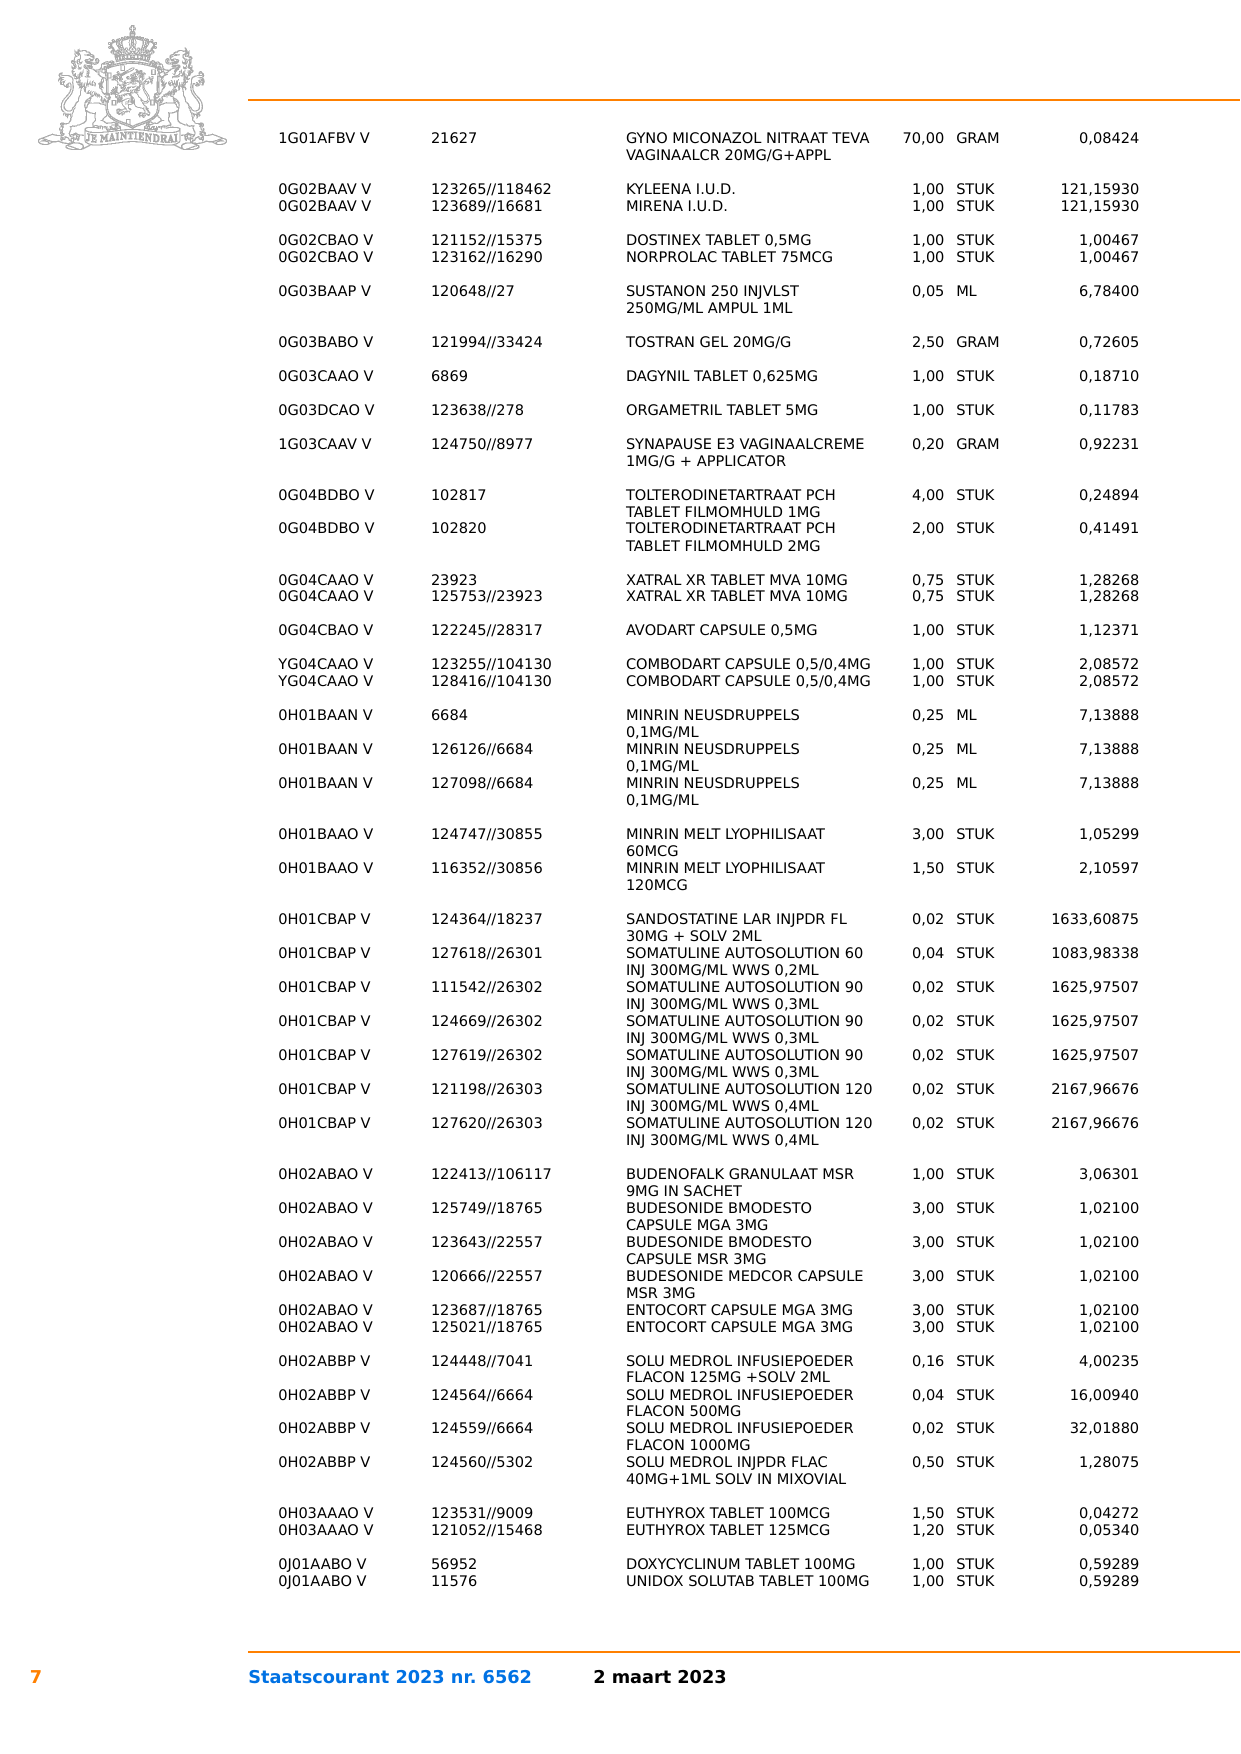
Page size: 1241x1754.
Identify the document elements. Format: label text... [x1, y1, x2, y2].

table_cell ENTOCORT CAPSULE MGA 3MG [620, 1319, 879, 1335]
table_cell 124750//8977 [425, 436, 620, 469]
table_cell 0G04CBAO V [278, 622, 425, 639]
table_cell 3,00 [879, 1301, 950, 1318]
table_cell MINRIN MELT LYOPHILISAAT 60MCG [620, 826, 879, 860]
table_cell 121152//15375 [425, 232, 620, 249]
table_cell SOLU MEDROL INFUSIEPOEDER FLACON 500MG [620, 1386, 879, 1420]
table_cell 0H03AAAO V [278, 1522, 425, 1539]
table_cell [278, 894, 1163, 911]
table_cell STUK [950, 368, 1028, 384]
table_cell 116352//30856 [425, 860, 620, 894]
table_cell STUK [950, 1301, 1028, 1318]
table_cell [278, 690, 1163, 707]
table_cell STUK [950, 1166, 1028, 1199]
table_cell [1145, 1420, 1163, 1454]
table_cell 121198//26303 [425, 1081, 620, 1115]
table_cell STUK [950, 826, 1028, 860]
table_cell 124747//30855 [425, 826, 620, 860]
table_cell ML [950, 741, 1028, 775]
table_cell SOMATULINE AUTOSOLUTION 90 INJ 300MG/ML WWS 0,3ML [620, 1047, 879, 1081]
table_cell 0,25 [879, 775, 950, 809]
table_cell STUK [950, 181, 1028, 198]
table_cell 0J01AABO V [278, 1556, 425, 1573]
table_cell STUK [950, 249, 1028, 266]
table_cell 126126//6684 [425, 741, 620, 775]
table_cell [278, 1335, 1163, 1352]
table_cell TOSTRAN GEL 20MG/G [620, 334, 879, 351]
table_cell 123687//18765 [425, 1301, 620, 1318]
table_cell 3,06301 [1028, 1166, 1145, 1199]
table_cell [278, 419, 1163, 436]
table_cell 16,00940 [1028, 1386, 1145, 1420]
table_cell XATRAL XR TABLET MVA 10MG [620, 588, 879, 605]
table_cell [1145, 130, 1163, 164]
table_cell 127098//6684 [425, 775, 620, 809]
table_cell 0G02BAAV V [278, 198, 425, 215]
table_cell [1145, 249, 1163, 266]
table_cell 7,13888 [1028, 775, 1145, 809]
table_cell 1,00 [879, 673, 950, 690]
table_cell 2,08572 [1028, 673, 1145, 690]
table_cell SOMATULINE AUTOSOLUTION 120 INJ 300MG/ML WWS 0,4ML [620, 1081, 879, 1115]
table_cell 0,05340 [1028, 1522, 1145, 1539]
table_cell STUK [950, 1522, 1028, 1539]
table_cell 0,11783 [1028, 402, 1145, 418]
table_cell 0H02ABBP V [278, 1420, 425, 1454]
table_cell [1145, 1234, 1163, 1267]
table_cell STUK [950, 198, 1028, 215]
table_cell 0H02ABAO V [278, 1166, 425, 1199]
table_cell [1145, 1522, 1163, 1539]
table_cell MINRIN NEUSDRUPPELS 0,1MG/ML [620, 741, 879, 775]
table_cell 0H02ABAO V [278, 1301, 425, 1318]
table_cell [1145, 181, 1163, 198]
table_cell 0,59289 [1028, 1573, 1145, 1590]
table_cell 123255//104130 [425, 656, 620, 673]
table_cell AVODART CAPSULE 0,5MG [620, 622, 879, 639]
table_cell [278, 317, 1163, 334]
table_cell 102817 [425, 486, 620, 520]
table_cell 0H01CBAP V [278, 979, 425, 1013]
table_cell 121,15930 [1028, 198, 1145, 215]
table_cell MINRIN MELT LYOPHILISAAT 120MCG [620, 860, 879, 894]
table_cell 0H01BAAO V [278, 860, 425, 894]
table_cell [278, 1149, 1163, 1166]
table_cell 1,02100 [1028, 1200, 1145, 1233]
table_cell STUK [950, 860, 1028, 894]
table_cell 7,13888 [1028, 741, 1145, 775]
table_cell 123162//16290 [425, 249, 620, 266]
table_cell 4,00235 [1028, 1353, 1145, 1386]
table_cell [1145, 1268, 1163, 1301]
table_cell [1145, 571, 1163, 588]
table_cell 0,59289 [1028, 1556, 1145, 1573]
table_cell 0H02ABAO V [278, 1234, 425, 1267]
table_cell [1145, 1353, 1163, 1386]
table_cell 0H01BAAO V [278, 826, 425, 860]
table_cell 0H02ABBP V [278, 1386, 425, 1420]
table_cell [1145, 979, 1163, 1013]
table_cell SOLU MEDROL INJPDR FLAC 40MG+1ML SOLV IN MIXOVIAL [620, 1454, 879, 1488]
table_cell COMBODART CAPSULE 0,5/0,4MG [620, 673, 879, 690]
table_cell 7,13888 [1028, 707, 1145, 741]
table_cell BUDESONIDE BMODESTO CAPSULE MGA 3MG [620, 1200, 879, 1233]
table_cell 0,50 [879, 1454, 950, 1488]
table_cell SOLU MEDROL INFUSIEPOEDER FLACON 1000MG [620, 1420, 879, 1454]
table_cell 111542//26302 [425, 979, 620, 1013]
table_cell [278, 605, 1163, 622]
table_cell 3,00 [879, 826, 950, 860]
table_cell [1145, 1115, 1163, 1149]
table_cell 56952 [425, 1556, 620, 1573]
table_cell 0,02 [879, 1420, 950, 1454]
table_cell STUK [950, 1573, 1028, 1590]
table_cell GRAM [950, 334, 1028, 351]
table_cell 1,20 [879, 1522, 950, 1539]
table_cell 125749//18765 [425, 1200, 620, 1233]
table_cell 1,02100 [1028, 1319, 1145, 1335]
table_cell 0,75 [879, 571, 950, 588]
table_cell 1G01AFBV V [278, 130, 425, 164]
table_cell STUK [950, 1386, 1028, 1420]
table_cell 125753//23923 [425, 588, 620, 605]
table_cell EUTHYROX TABLET 125MCG [620, 1522, 879, 1539]
table_cell [1145, 1454, 1163, 1488]
table_cell [1145, 402, 1163, 418]
table_cell 0H01CBAP V [278, 1115, 425, 1149]
table_cell 0,20 [879, 436, 950, 469]
table_cell [1145, 1386, 1163, 1420]
table_cell 1,12371 [1028, 622, 1145, 639]
table_cell 0G04CAAO V [278, 571, 425, 588]
table_cell XATRAL XR TABLET MVA 10MG [620, 571, 879, 588]
table_cell ENTOCORT CAPSULE MGA 3MG [620, 1301, 879, 1318]
table_cell 0,04272 [1028, 1505, 1145, 1522]
table_cell EUTHYROX TABLET 100MCG [620, 1505, 879, 1522]
table_cell 1625,97507 [1028, 1013, 1145, 1047]
table_cell 3,00 [879, 1268, 950, 1301]
table_cell STUK [950, 402, 1028, 418]
table_cell 1,50 [879, 860, 950, 894]
table_cell 21627 [425, 130, 620, 164]
table_cell 0,92231 [1028, 436, 1145, 469]
table_cell STUK [950, 1454, 1028, 1488]
table_cell 1,00 [879, 198, 950, 215]
table_cell 0G02BAAV V [278, 181, 425, 198]
table_cell 4,00 [879, 486, 950, 520]
table_cell ORGAMETRIL TABLET 5MG [620, 402, 879, 418]
table_cell 0,24894 [1028, 486, 1145, 520]
table_cell 0H01CBAP V [278, 1013, 425, 1047]
table_cell 1,50 [879, 1505, 950, 1522]
table_cell 0H01BAAN V [278, 775, 425, 809]
picture [38, 25, 227, 150]
table_cell 1G03CAAV V [278, 436, 425, 469]
table_cell 0H01BAAN V [278, 741, 425, 775]
table_cell STUK [950, 520, 1028, 554]
table_cell 127619//26302 [425, 1047, 620, 1081]
table_cell [1145, 436, 1163, 469]
table_cell [1145, 1047, 1163, 1081]
table_cell 11576 [425, 1573, 620, 1590]
table_cell 0H03AAAO V [278, 1505, 425, 1522]
table_cell 0G03BABO V [278, 334, 425, 351]
table_cell STUK [950, 911, 1028, 945]
table_cell STUK [950, 979, 1028, 1013]
table_cell 0G04BDBO V [278, 520, 425, 554]
table_cell 0,25 [879, 707, 950, 741]
table_cell 102820 [425, 520, 620, 554]
table_cell 2,10597 [1028, 860, 1145, 894]
table_cell TOLTERODINETARTRAAT PCH TABLET FILMOMHULD 2MG [620, 520, 879, 554]
table_cell 0J01AABO V [278, 1573, 425, 1590]
table_cell [1145, 588, 1163, 605]
table_cell 1,05299 [1028, 826, 1145, 860]
table_cell STUK [950, 486, 1028, 520]
table_cell [1145, 1573, 1163, 1590]
table_cell 70,00 [879, 130, 950, 164]
table_cell 0,04 [879, 1386, 950, 1420]
table_cell STUK [950, 1115, 1028, 1149]
table_cell MINRIN NEUSDRUPPELS 0,1MG/ML [620, 775, 879, 809]
table_cell ML [950, 775, 1028, 809]
table_cell 1,28075 [1028, 1454, 1145, 1488]
table_cell 1,02100 [1028, 1268, 1145, 1301]
table_cell 1,00 [879, 249, 950, 266]
table_cell 1,00 [879, 656, 950, 673]
table_cell 0,02 [879, 1013, 950, 1047]
table_cell 124669//26302 [425, 1013, 620, 1047]
table_cell 1,00467 [1028, 249, 1145, 266]
table_cell 1,28268 [1028, 588, 1145, 605]
table_cell TOLTERODINETARTRAAT PCH TABLET FILMOMHULD 1MG [620, 486, 879, 520]
table_cell 0H01CBAP V [278, 1081, 425, 1115]
table_cell 1,02100 [1028, 1234, 1145, 1267]
table_cell STUK [950, 1268, 1028, 1301]
table_cell GRAM [950, 436, 1028, 469]
table_cell STUK [950, 656, 1028, 673]
table_cell STUK [950, 1234, 1028, 1267]
table_cell ML [950, 707, 1028, 741]
table_cell 122413//106117 [425, 1166, 620, 1199]
table_cell UNIDOX SOLUTAB TABLET 100MG [620, 1573, 879, 1590]
table_cell STUK [950, 673, 1028, 690]
table_cell [1145, 673, 1163, 690]
table_cell 1,00 [879, 402, 950, 418]
table_cell 0G03CAAO V [278, 368, 425, 384]
table_cell 1,00 [879, 368, 950, 384]
table_cell 120648//27 [425, 283, 620, 317]
table_cell 32,01880 [1028, 1420, 1145, 1454]
table_cell 3,00 [879, 1319, 950, 1335]
table_cell [1145, 1301, 1163, 1318]
table_cell 1625,97507 [1028, 1047, 1145, 1081]
table_cell STUK [950, 622, 1028, 639]
table_cell STUK [950, 1200, 1028, 1233]
table_cell MINRIN NEUSDRUPPELS 0,1MG/ML [620, 707, 879, 741]
table_cell [1145, 707, 1163, 741]
table_cell 128416//104130 [425, 673, 620, 690]
table_cell 127620//26303 [425, 1115, 620, 1149]
table_cell STUK [950, 232, 1028, 249]
table_cell SOMATULINE AUTOSOLUTION 90 INJ 300MG/ML WWS 0,3ML [620, 1013, 879, 1047]
table_cell [1145, 775, 1163, 809]
table_cell SOMATULINE AUTOSOLUTION 60 INJ 300MG/ML WWS 0,2ML [620, 945, 879, 979]
table_cell DAGYNIL TABLET 0,625MG [620, 368, 879, 384]
table_cell 3,00 [879, 1200, 950, 1233]
table_cell STUK [950, 1081, 1028, 1115]
table_cell 1,00 [879, 1556, 950, 1573]
table_cell 0,18710 [1028, 368, 1145, 384]
table_cell 123638//278 [425, 402, 620, 418]
table_cell [1145, 945, 1163, 979]
table_cell BUDENOFALK GRANULAAT MSR 9MG IN SACHET [620, 1166, 879, 1199]
table_cell 0,08424 [1028, 130, 1145, 164]
table_cell 0,72605 [1028, 334, 1145, 351]
table_cell 1,00 [879, 1166, 950, 1199]
table_cell [278, 1590, 1163, 1607]
table_cell BUDESONIDE BMODESTO CAPSULE MSR 3MG [620, 1234, 879, 1267]
table_cell 1,02100 [1028, 1301, 1145, 1318]
table_cell 0G04BDBO V [278, 486, 425, 520]
table_cell 0G02CBAO V [278, 232, 425, 249]
table_cell 127618//26301 [425, 945, 620, 979]
table_cell [1145, 911, 1163, 945]
table_cell [1145, 232, 1163, 249]
table_cell 0H02ABAO V [278, 1319, 425, 1335]
table_cell [278, 215, 1163, 232]
table_cell COMBODART CAPSULE 0,5/0,4MG [620, 656, 879, 673]
table_cell [1145, 198, 1163, 215]
table_cell 124364//18237 [425, 911, 620, 945]
table_cell [278, 266, 1163, 283]
table_cell 121,15930 [1028, 181, 1145, 198]
table_cell 0,02 [879, 1047, 950, 1081]
table_cell [1145, 1556, 1163, 1573]
table_cell [1145, 860, 1163, 894]
table_cell SOMATULINE AUTOSOLUTION 120 INJ 300MG/ML WWS 0,4ML [620, 1115, 879, 1149]
table_cell STUK [950, 1505, 1028, 1522]
table_cell 123689//16681 [425, 198, 620, 215]
table_cell 121052//15468 [425, 1522, 620, 1539]
table_cell 1,00 [879, 622, 950, 639]
table_cell [1145, 1505, 1163, 1522]
table_cell 23923 [425, 571, 620, 588]
table_cell 0,05 [879, 283, 950, 317]
table_cell 0,04 [879, 945, 950, 979]
table_cell STUK [950, 945, 1028, 979]
table_cell 123643//22557 [425, 1234, 620, 1267]
table_cell [1145, 520, 1163, 554]
table_cell 0,75 [879, 588, 950, 605]
table_cell 1625,97507 [1028, 979, 1145, 1013]
table_cell [278, 809, 1163, 826]
table_cell YG04CAAO V [278, 673, 425, 690]
table_cell 124559//6664 [425, 1420, 620, 1454]
table_cell BUDESONIDE MEDCOR CAPSULE MSR 3MG [620, 1268, 879, 1301]
table_cell MIRENA I.U.D. [620, 198, 879, 215]
table_cell SANDOSTATINE LAR INJPDR FL 30MG + SOLV 2ML [620, 911, 879, 945]
table_cell 2167,96676 [1028, 1115, 1145, 1149]
table_cell 121994//33424 [425, 334, 620, 351]
table_cell 2,00 [879, 520, 950, 554]
table_cell 120666//22557 [425, 1268, 620, 1301]
table_cell 1633,60875 [1028, 911, 1145, 945]
table_cell 0,02 [879, 1115, 950, 1149]
table_cell 1,28268 [1028, 571, 1145, 588]
table_cell [1145, 1200, 1163, 1233]
table_cell 0H01CBAP V [278, 911, 425, 945]
table_cell [278, 470, 1163, 486]
table_cell 0H02ABBP V [278, 1454, 425, 1488]
table_cell YG04CAAO V [278, 656, 425, 673]
table_cell 1,00 [879, 232, 950, 249]
table_cell 0,02 [879, 911, 950, 945]
table_cell [1145, 741, 1163, 775]
table_cell 0,41491 [1028, 520, 1145, 554]
table_cell DOSTINEX TABLET 0,5MG [620, 232, 879, 249]
table_cell 0G04CAAO V [278, 588, 425, 605]
table_cell [1145, 486, 1163, 520]
table_cell STUK [950, 1420, 1028, 1454]
table_cell KYLEENA I.U.D. [620, 181, 879, 198]
table_cell 2167,96676 [1028, 1081, 1145, 1115]
table_cell GYNO MICONAZOL NITRAAT TEVA VAGINAALCR 20MG/G+APPL [620, 130, 879, 164]
table_cell 3,00 [879, 1234, 950, 1267]
table_cell 0H02ABBP V [278, 1353, 425, 1386]
table_cell [1145, 1166, 1163, 1199]
table_cell STUK [950, 1319, 1028, 1335]
table_cell 122245//28317 [425, 622, 620, 639]
table_cell STUK [950, 571, 1028, 588]
table_cell [1145, 334, 1163, 351]
table_cell [1145, 1319, 1163, 1335]
table_cell 124448//7041 [425, 1353, 620, 1386]
table_cell 1083,98338 [1028, 945, 1145, 979]
table_cell GRAM [950, 130, 1028, 164]
table_cell [1145, 1013, 1163, 1047]
table_cell 1,00 [879, 181, 950, 198]
table_cell 0,16 [879, 1353, 950, 1386]
table_cell DOXYCYCLINUM TABLET 100MG [620, 1556, 879, 1573]
table_cell [278, 164, 1163, 181]
table_cell 0H01CBAP V [278, 1047, 425, 1081]
table_cell [278, 351, 1163, 368]
table_cell SUSTANON 250 INJVLST 250MG/ML AMPUL 1ML [620, 283, 879, 317]
table_cell SOLU MEDROL INFUSIEPOEDER FLACON 125MG +SOLV 2ML [620, 1353, 879, 1386]
table_cell [278, 1539, 1163, 1556]
table_cell NORPROLAC TABLET 75MCG [620, 249, 879, 266]
table_cell ML [950, 283, 1028, 317]
table_cell 0,25 [879, 741, 950, 775]
table_cell STUK [950, 1556, 1028, 1573]
table_cell 0,02 [879, 1081, 950, 1115]
table_cell 123531//9009 [425, 1505, 620, 1522]
table_cell [1145, 368, 1163, 384]
table_cell [278, 639, 1163, 656]
table_cell 124564//6664 [425, 1386, 620, 1420]
table_cell STUK [950, 588, 1028, 605]
table_cell STUK [950, 1353, 1028, 1386]
table_cell 6869 [425, 368, 620, 384]
table_cell 0G02CBAO V [278, 249, 425, 266]
table_cell 2,08572 [1028, 656, 1145, 673]
table_cell 0H01BAAN V [278, 707, 425, 741]
table_cell 0G03BAAP V [278, 283, 425, 317]
table_cell [278, 554, 1163, 571]
table_cell 1,00 [879, 1573, 950, 1590]
table_cell 0H02ABAO V [278, 1268, 425, 1301]
table_cell [278, 1488, 1163, 1505]
table_cell STUK [950, 1013, 1028, 1047]
table_cell [1145, 622, 1163, 639]
table_cell [1145, 826, 1163, 860]
table_cell 125021//18765 [425, 1319, 620, 1335]
table_cell STUK [950, 1047, 1028, 1081]
table_cell SYNAPAUSE E3 VAGINAALCREME 1MG/G + APPLICATOR [620, 436, 879, 469]
table_cell [1145, 656, 1163, 673]
table_cell 0H01CBAP V [278, 945, 425, 979]
table_cell 123265//118462 [425, 181, 620, 198]
table_cell [1145, 283, 1163, 317]
table_cell 2,50 [879, 334, 950, 351]
table_cell 1,00467 [1028, 232, 1145, 249]
table_cell 0G03DCAO V [278, 402, 425, 418]
table_cell 0H02ABAO V [278, 1200, 425, 1233]
table_cell 6684 [425, 707, 620, 741]
table_cell 0,02 [879, 979, 950, 1013]
table_cell [1145, 1081, 1163, 1115]
table_cell 6,78400 [1028, 283, 1145, 317]
table_cell [278, 385, 1163, 402]
table_cell SOMATULINE AUTOSOLUTION 90 INJ 300MG/ML WWS 0,3ML [620, 979, 879, 1013]
table_cell 124560//5302 [425, 1454, 620, 1488]
